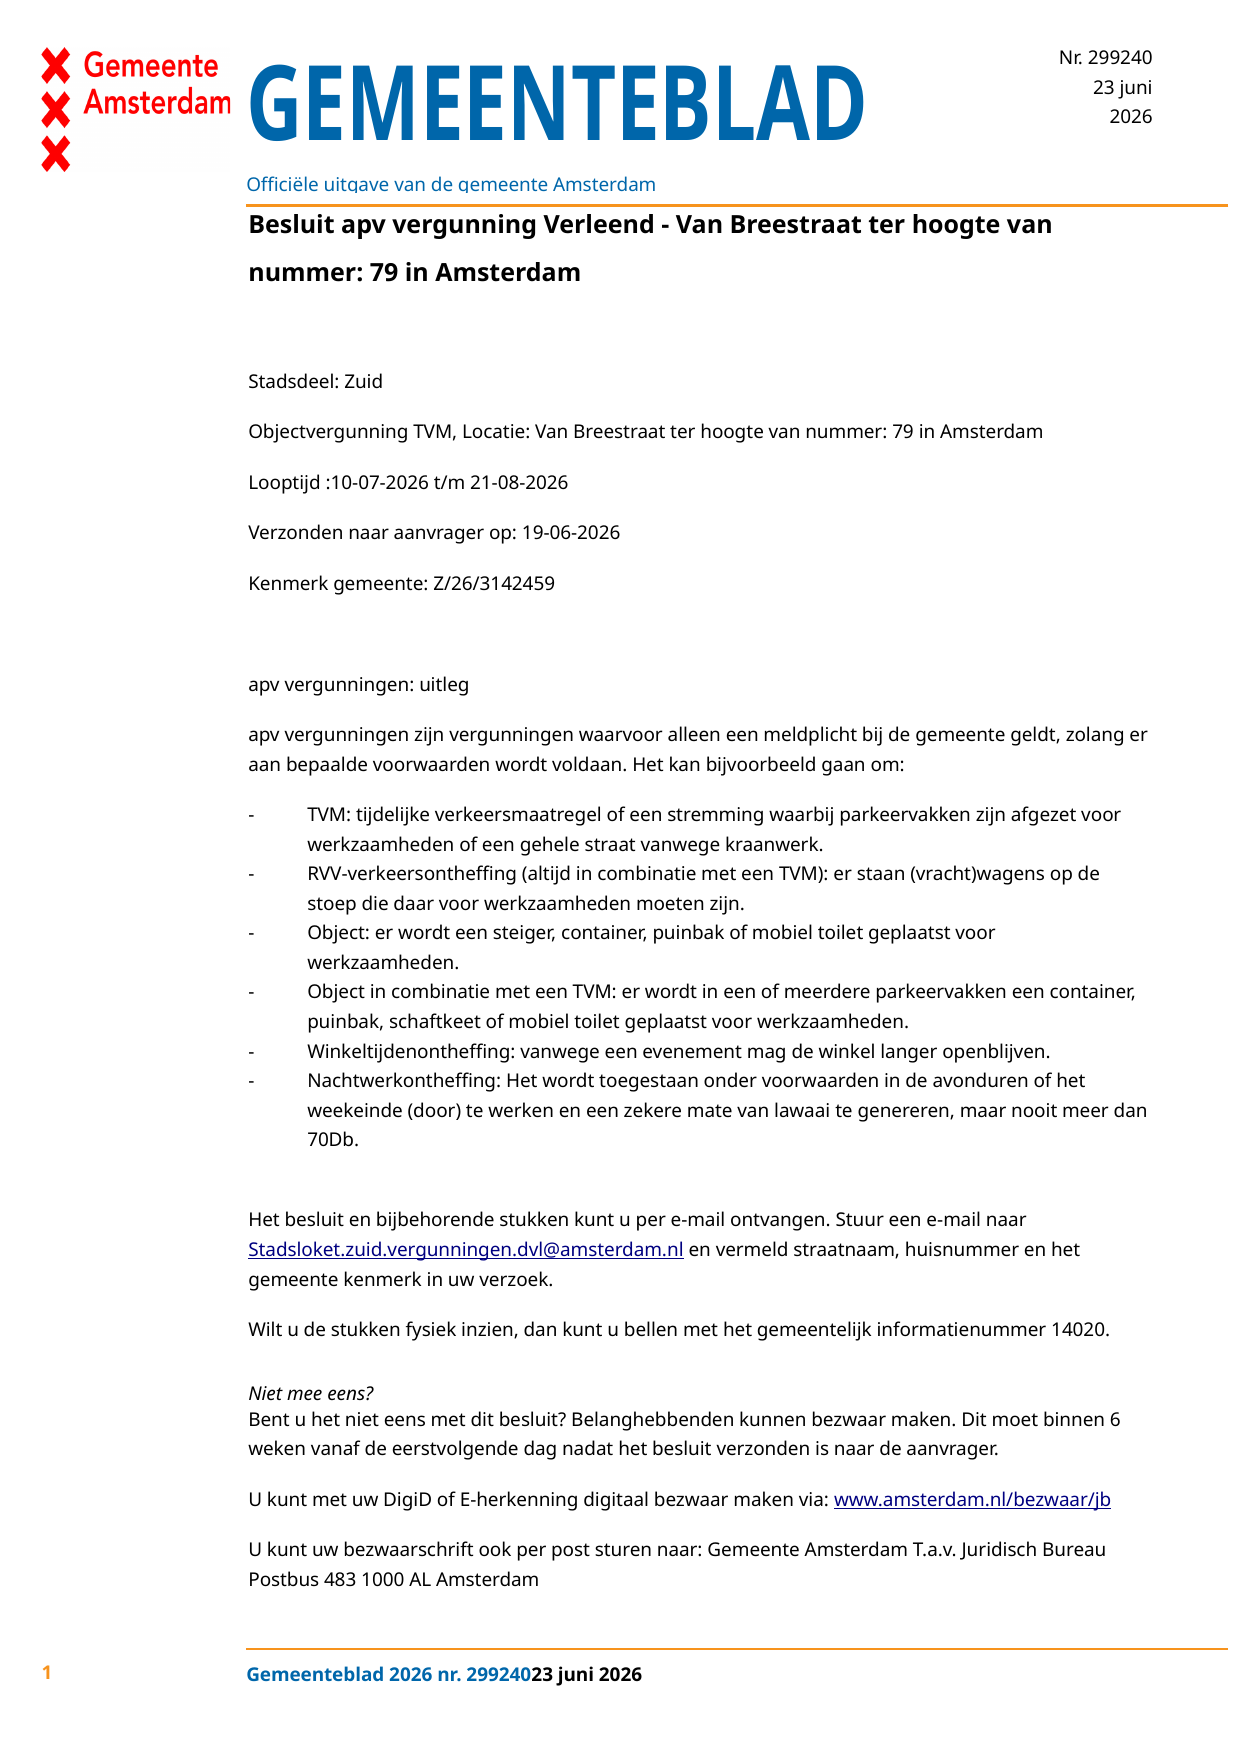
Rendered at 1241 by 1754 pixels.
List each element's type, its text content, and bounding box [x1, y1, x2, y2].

list Nachtwerkontheffing: Het wordt toegestaan onder voorwaarden in de avonduren of het weekeinde (door) te werken en een zekere mate van lawaai te genereren, maar nooit meer dan 70Db. [248, 1067, 1152, 1152]
text apv vergunningen: uitleg [248, 671, 1152, 697]
text Niet mee eens? [248, 1380, 1152, 1406]
text Besluit apv vergunning Verleend - Van Breestraat ter hoogte van nummer: 79 in Amsterdam [248, 207, 1152, 288]
text Objectvergunning TVM, Locatie: Van Breestraat ter hoogte van nummer: 79 in Amsterdam [248, 419, 1152, 444]
list Object: er wordt een steiger, container, puinbak of mobiel toilet geplaatst voor werkzaamheden. [248, 919, 1152, 975]
text Bent u het niet eens met dit besluit? Belanghebbenden kunnen bezwaar maken. Dit moet binnen 6 weken vanaf de eerstvolgende dag nadat het besluit verzonden is naar de aanvrager. [248, 1406, 1152, 1461]
text Het besluit en bijbehorende stukken kunt u per e-mail ontvangen. Stuur een e-mail naar Stadsloket.zuid.vergunningen.dvl@amsterdam.nl en vermeld straatnaam, huisnummer en het gemeente kenmerk in uw verzoek. [248, 1207, 1152, 1292]
text apv vergunningen zijn vergunningen waarvoor alleen een meldplicht bij de gemeente geldt, zolang er aan bepaalde voorwaarden wordt voldaan. Het kan bijvoorbeeld gaan om: [248, 721, 1152, 777]
list TVM: tijdelijke verkeersmaatregel of een stremming waarbij parkeervakken zijn afgezet voor werkzaamheden of een gehele straat vanwege kraanwerk. [248, 801, 1152, 857]
text U kunt met uw DigiD of E-herkenning digitaal bezwaar maken via: www.amsterdam.nl/bezwaar/jb [248, 1486, 1152, 1512]
list RVV-verkeersontheffing (altijd in combinatie met een TVM): er staan (vracht)wagens op de stoep die daar voor werkzaamheden moeten zijn. [248, 860, 1152, 916]
text Verzonden naar aanvrager op: 19-06-2026 [248, 519, 1152, 545]
list Winkeltijdenontheffing: vanwege een evenement mag de winkel langer openblijven. [248, 1038, 1152, 1064]
text Looptijd :10-07-2026 t/m 21-08-2026 [248, 469, 1152, 495]
text Stadsdeel: Zuid [248, 368, 1152, 394]
list Object in combinatie met een TVM: er wordt in een of meerdere parkeervakken een container, puinbak, schaftkeet of mobiel toilet geplaatst voor werkzaamheden. [248, 979, 1152, 1034]
text Wilt u de stukken fysiek inzien, dan kunt u bellen met het gemeentelijk informatienummer 14020. [248, 1316, 1152, 1342]
picture [41, 47, 231, 172]
text Kenmerk gemeente: Z/26/3142459 [248, 570, 1152, 596]
text U kunt uw bezwaarschrift ook per post sturen naar: Gemeente Amsterdam T.a.v. Juridisch Bureau Postbus 483 1000 AL Amsterdam [248, 1536, 1152, 1592]
